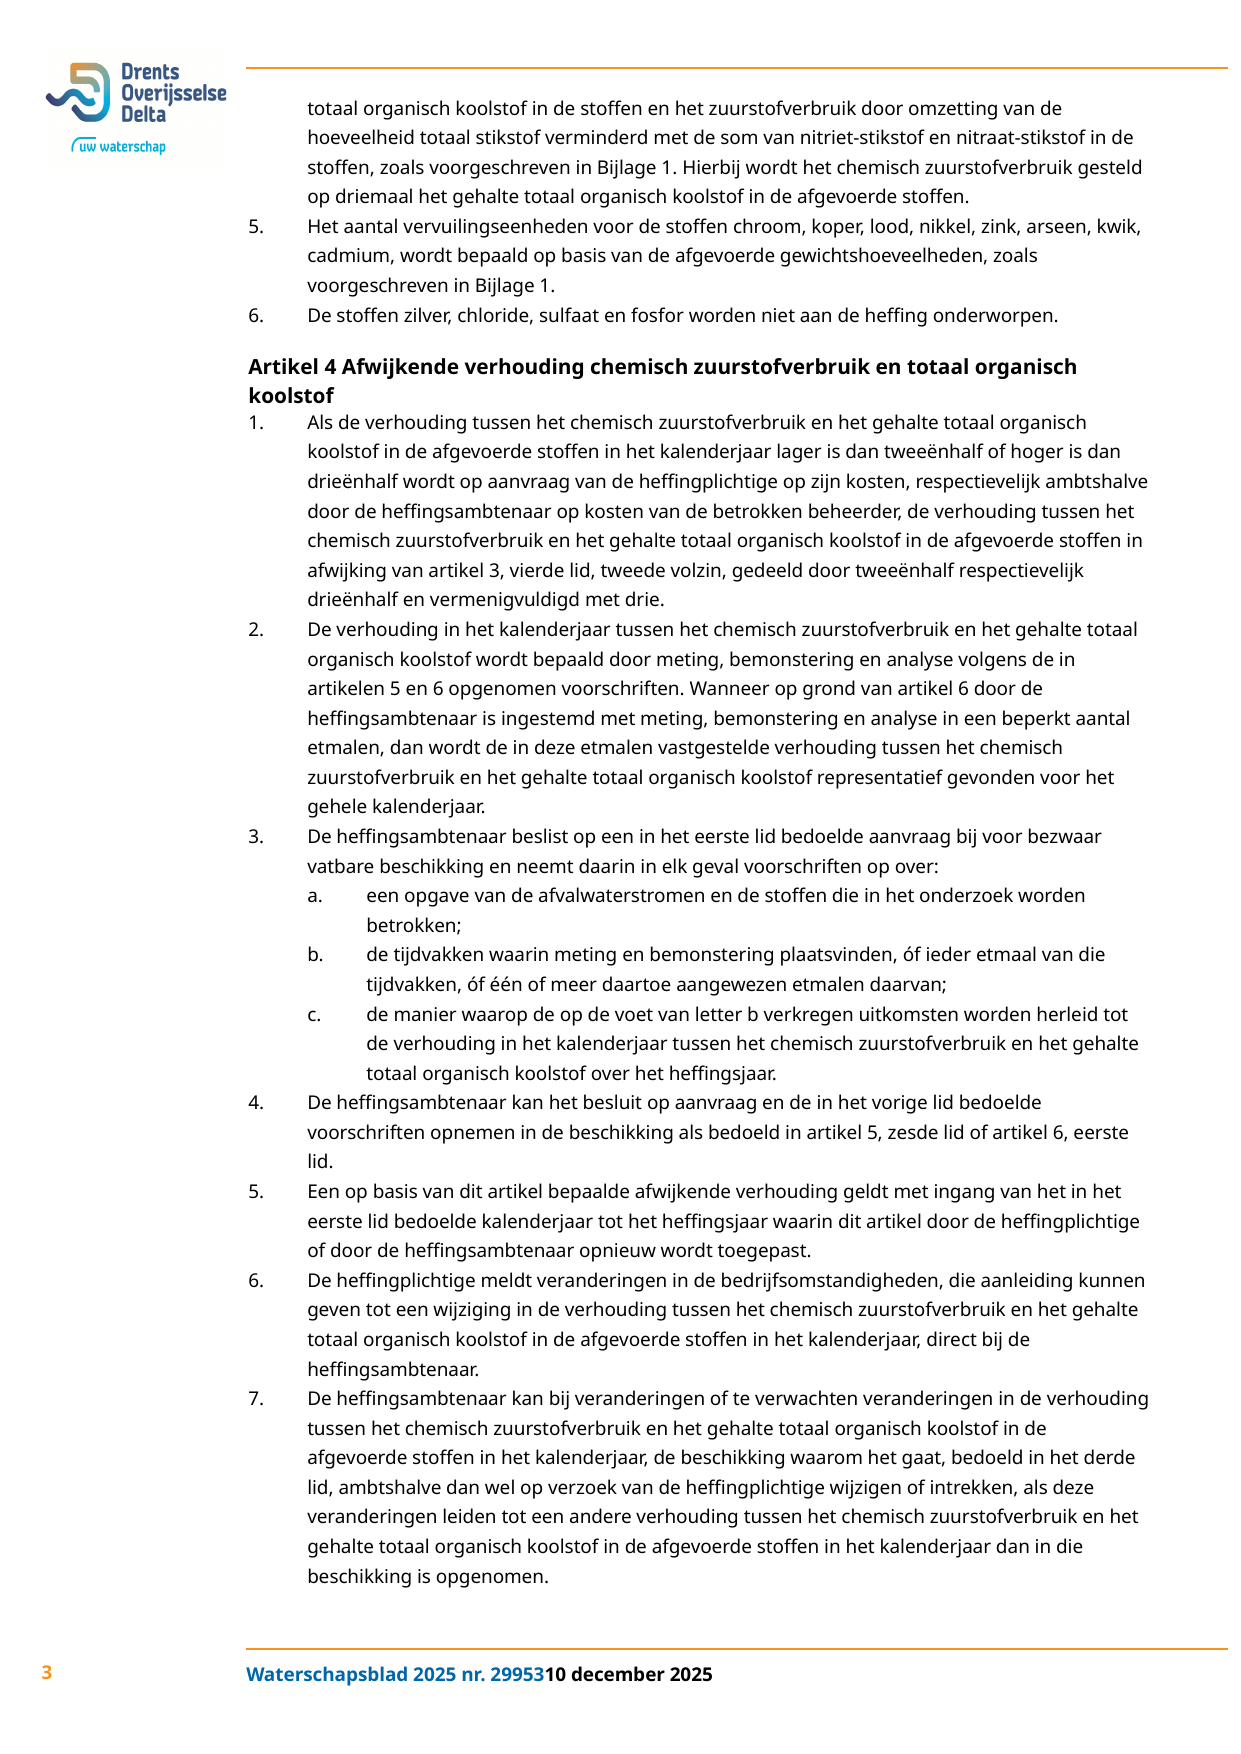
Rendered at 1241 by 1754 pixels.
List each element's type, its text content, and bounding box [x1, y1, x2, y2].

list Het aantal vervuilingseenheden voor de stoffen chroom, koper, lood, nikkel, zink, arseen, kwik, cadmium, wordt bepaald op basis van de afgevoerde gewichtshoeveelheden, zoals voorgeschreven in Bijlage 1. [248, 213, 1152, 298]
list De heffingsambtenaar beslist op een in het eerste lid bedoelde aanvraag bij voor bezwaar vatbare beschikking en neemt daarin in elk geval voorschriften op over: [248, 823, 1152, 879]
list De verhouding in het kalenderjaar tussen het chemisch zuurstofverbruik en het gehalte totaal organisch koolstof wordt bepaald door meting, bemonstering en analyse volgens de in artikelen 5 en 6 opgenomen voorschriften. Wanneer op grond van artikel 6 door de heffingsambtenaar is ingestemd met meting, bemonstering en analyse in een beperkt aantal etmalen, dan wordt de in deze etmalen vastgestelde verhouding tussen het chemisch zuurstofverbruik en het gehalte totaal organisch koolstof representatief gevonden voor het gehele kalenderjaar. [248, 616, 1152, 819]
list De heffingsambtenaar kan bij veranderingen of te verwachten veranderingen in de verhouding tussen het chemisch zuurstofverbruik en het gehalte totaal organisch koolstof in de afgevoerde stoffen in het kalenderjaar, de beschikking waarom het gaat, bedoeld in het derde lid, ambtshalve dan wel op verzoek van de heffingplichtige wijzigen of intrekken, als deze veranderingen leiden tot een andere verhouding tussen het chemisch zuurstofverbruik en het gehalte totaal organisch koolstof in de afgevoerde stoffen in het kalenderjaar dan in die beschikking is opgenomen. [248, 1385, 1152, 1589]
list De heffingplichtige meldt veranderingen in de bedrijfsomstandigheden, die aanleiding kunnen geven tot een wijziging in de verhouding tussen het chemisch zuurstofverbruik en het gehalte totaal organisch koolstof in de afgevoerde stoffen in het kalenderjaar, direct bij de heffingsambtenaar. [248, 1267, 1152, 1382]
list De stoffen zilver, chloride, sulfaat en fosfor worden niet aan de heffing onderworpen. [248, 302, 1152, 328]
list de tijdvakken waarin meting en bemonstering plaatsvinden, óf ieder etmaal van die tijdvakken, óf één of meer daartoe aangewezen etmalen daarvan; [307, 942, 1152, 997]
list Als de verhouding tussen het chemisch zuurstofverbruik en het gehalte totaal organisch koolstof in de afgevoerde stoffen in het kalenderjaar lager is dan tweeënhalf of hoger is dan drieënhalf wordt op aanvraag van de heffingplichtige op zijn kosten, respectievelijk ambtshalve door de heffingsambtenaar op kosten van de betrokken beheerder, de verhouding tussen het chemisch zuurstofverbruik en het gehalte totaal organisch koolstof in de afgevoerde stoffen in afwijking van artikel 3, vierde lid, tweede volzin, gedeeld door tweeënhalf respectievelijk drieënhalf en vermenigvuldigd met drie. [248, 409, 1152, 612]
text Artikel 4 Afwijkende verhouding chemisch zuurstofverbruik en totaal organisch koolstof [248, 352, 1152, 409]
picture [41, 47, 231, 172]
list een opgave van de afvalwaterstromen en de stoffen die in het onderzoek worden betrokken; [307, 882, 1152, 938]
list Een op basis van dit artikel bepaalde afwijkende verhouding geldt met ingang van het in het eerste lid bedoelde kalenderjaar tot het heffingsjaar waarin dit artikel door de heffingplichtige of door de heffingsambtenaar opnieuw wordt toegepast. [248, 1178, 1152, 1263]
list De heffingsambtenaar kan het besluit op aanvraag en de in het vorige lid bedoelde voorschriften opnemen in de beschikking als bedoeld in artikel 5, zesde lid of artikel 6, eerste lid. [248, 1089, 1152, 1174]
list totaal organisch koolstof in de stoffen en het zuurstofverbruik door omzetting van de hoeveelheid totaal stikstof verminderd met de som van nitriet-stikstof en nitraat-stikstof in de stoffen, zoals voorgeschreven in Bijlage 1. Hierbij wordt het chemisch zuurstofverbruik gesteld op driemaal het gehalte totaal organisch koolstof in de afgevoerde stoffen. [248, 95, 1152, 209]
list de manier waarop de op de voet van letter b verkregen uitkomsten worden herleid tot de verhouding in het kalenderjaar tussen het chemisch zuurstofverbruik en het gehalte totaal organisch koolstof over het heffingsjaar. [307, 1001, 1152, 1086]
